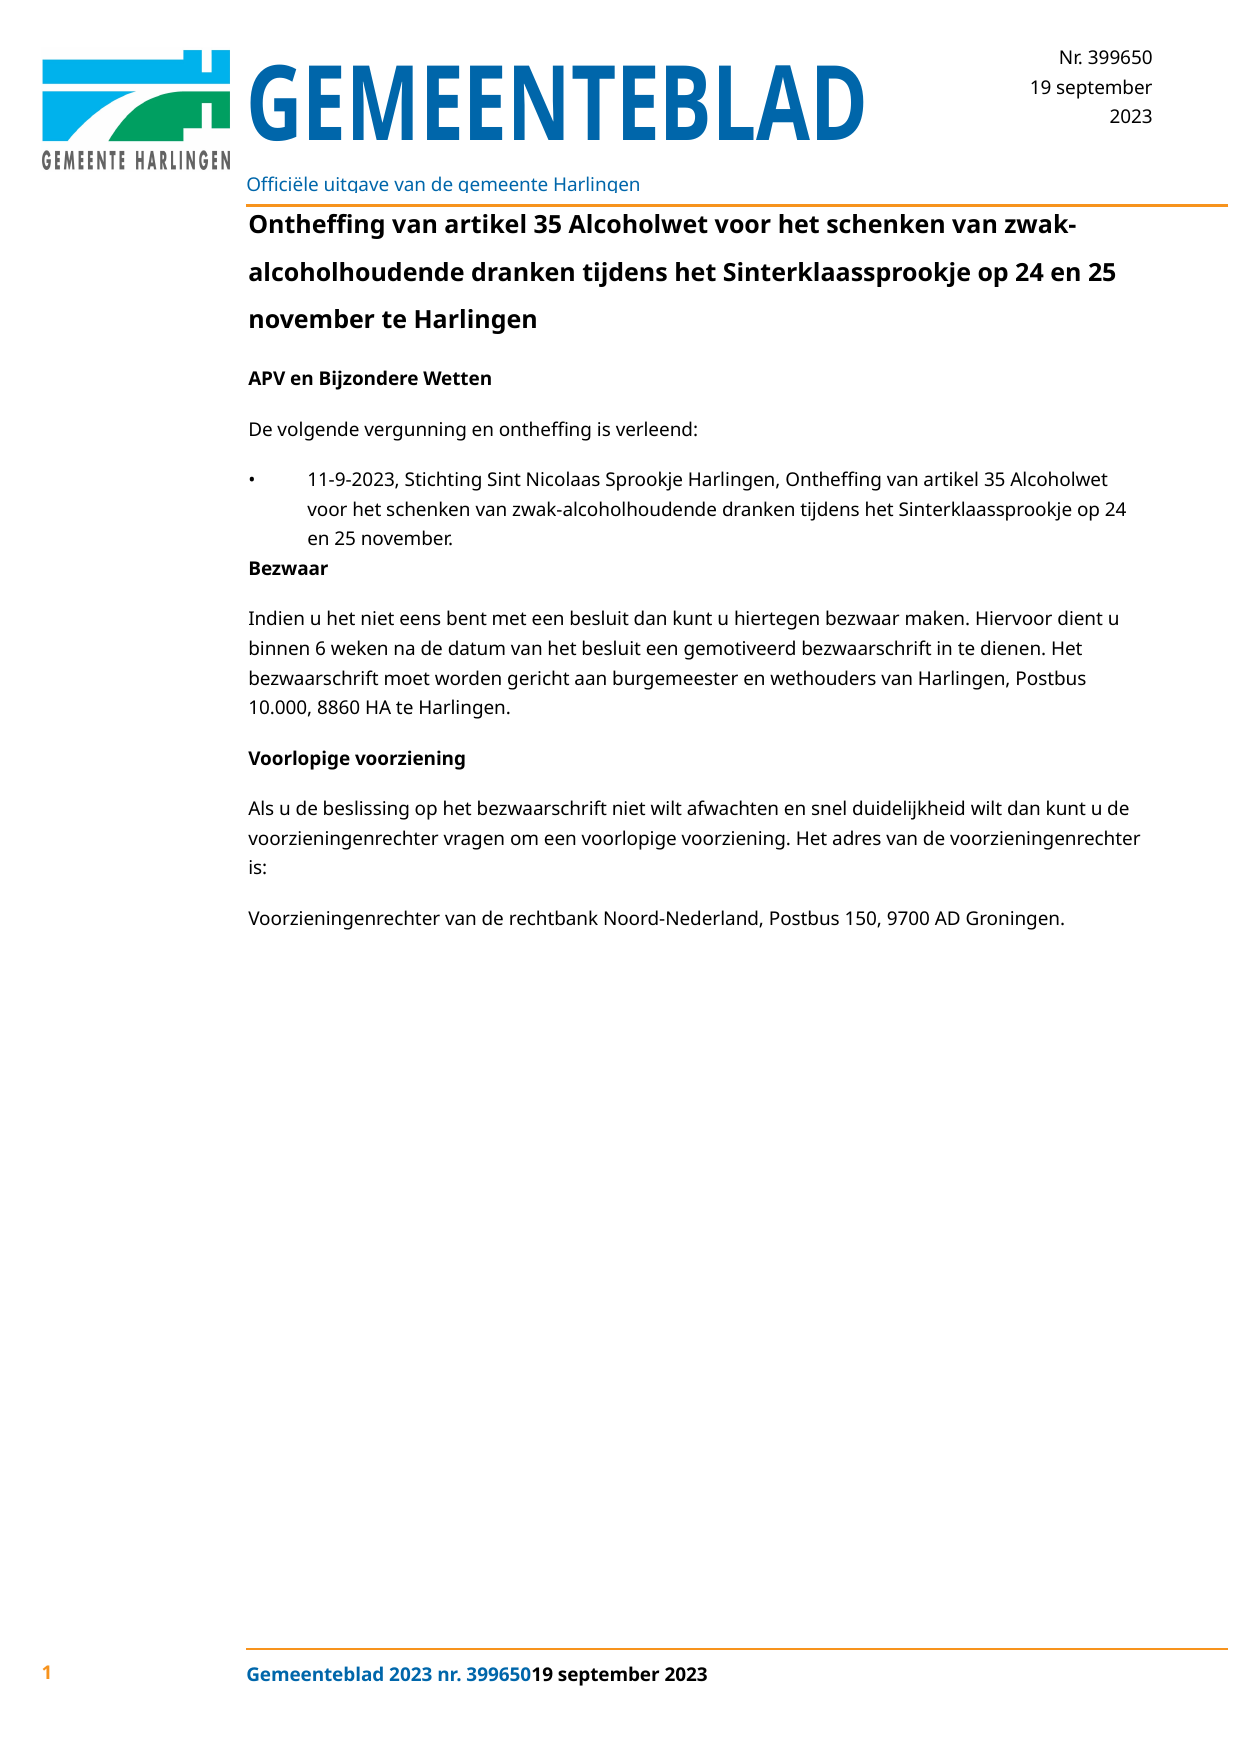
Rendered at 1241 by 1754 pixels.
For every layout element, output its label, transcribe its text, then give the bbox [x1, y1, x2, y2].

text Indien u het niet eens bent met een besluit dan kunt u hiertegen bezwaar maken. Hiervoor dient u binnen 6 weken na de datum van het besluit een gemotiveerd bezwaarschrift in te dienen. Het bezwaarschrift moet worden gericht aan burgemeester en wethouders van Harlingen, Postbus 10.000, 8860 HA te Harlingen. [248, 606, 1152, 720]
text APV en Bijzondere Wetten [248, 366, 1152, 391]
text De volgende vergunning en ontheffing is verleend: [248, 416, 1152, 442]
text Ontheffing van artikel 35 Alcoholwet voor het schenken van zwak-alcoholhoudende dranken tijdens het Sinterklaassprookje op 24 en 25 november te Harlingen [248, 207, 1152, 336]
list 11-9-2023, Stichting Sint Nicolaas Sprookje Harlingen, Ontheffing van artikel 35 Alcoholwet voor het schenken van zwak-alcoholhoudende dranken tijdens het Sinterklaassprookje op 24 en 25 november. [248, 466, 1152, 551]
text Als u de beslissing op het bezwaarschrift niet wilt afwachten en snel duidelijkheid wilt dan kunt u de voorzieningenrechter vragen om een voorlopige voorziening. Het adres van de voorzieningenrechter is: [248, 795, 1152, 880]
picture [41, 47, 231, 172]
text Voorlopige voorziening [248, 745, 1152, 770]
text Voorzieningenrechter van de rechtbank Noord-Nederland, Postbus 150, 9700 AD Groningen. [248, 905, 1152, 930]
text Bezwaar [248, 555, 1152, 581]
